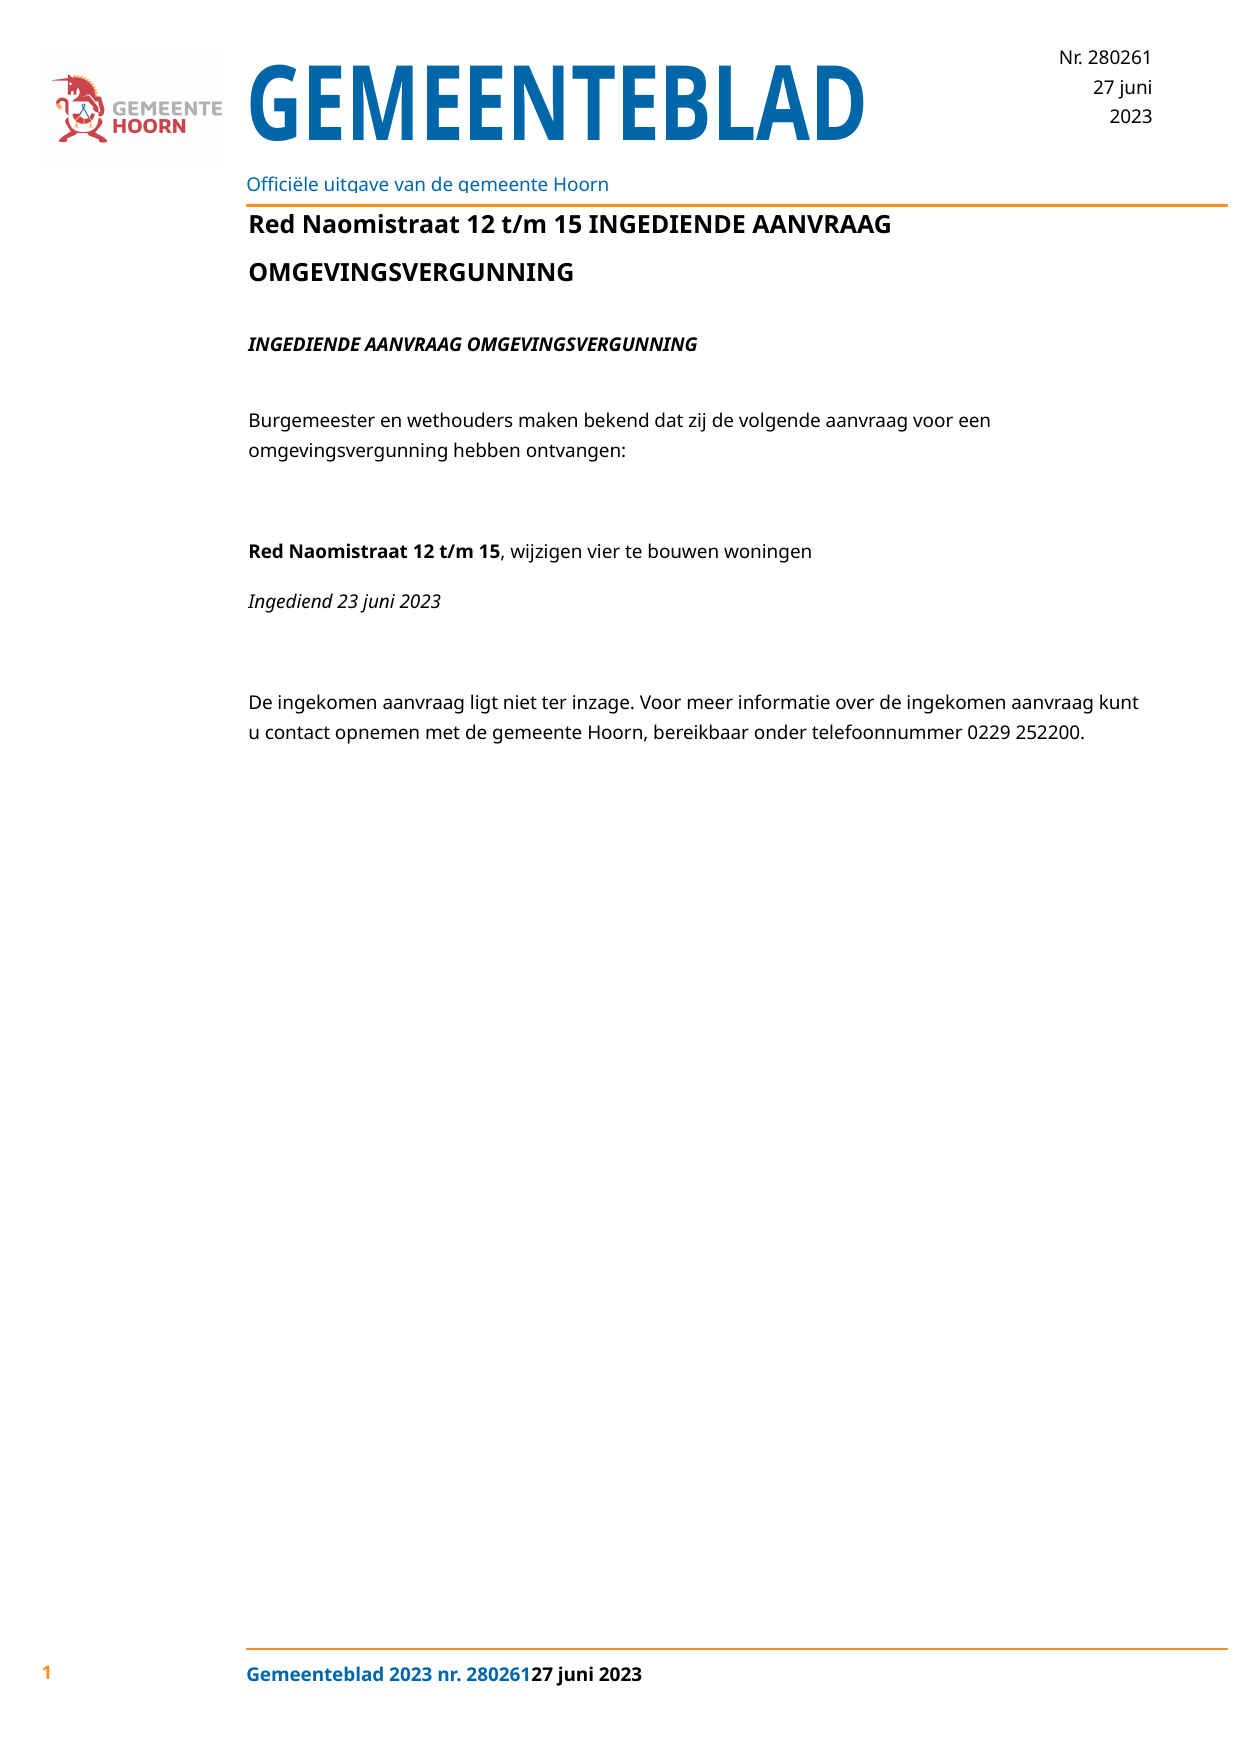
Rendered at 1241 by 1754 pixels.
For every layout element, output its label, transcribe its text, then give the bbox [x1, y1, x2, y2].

text Ingediend 23 juni 2023 [248, 588, 1152, 614]
text Red Naomistraat 12 t/m 15, wijzigen vier te bouwen woningen [248, 538, 1152, 564]
text INGEDIENDE AANVRAAG OMGEVINGSVERGUNNING [248, 331, 1152, 357]
text Burgemeester en wethouders maken bekend dat zij de volgende aanvraag voor een omgevingsvergunning hebben ontvangen: [248, 408, 1152, 463]
picture [41, 47, 231, 172]
text De ingekomen aanvraag ligt niet ter inzage. Voor meer informatie over de ingekomen aanvraag kunt u contact opnemen met de gemeente Hoorn, bereikbaar onder telefoonnummer 0229 252200. [248, 689, 1152, 744]
text Red Naomistraat 12 t/m 15 INGEDIENDE AANVRAAG OMGEVINGSVERGUNNING [248, 207, 1152, 288]
